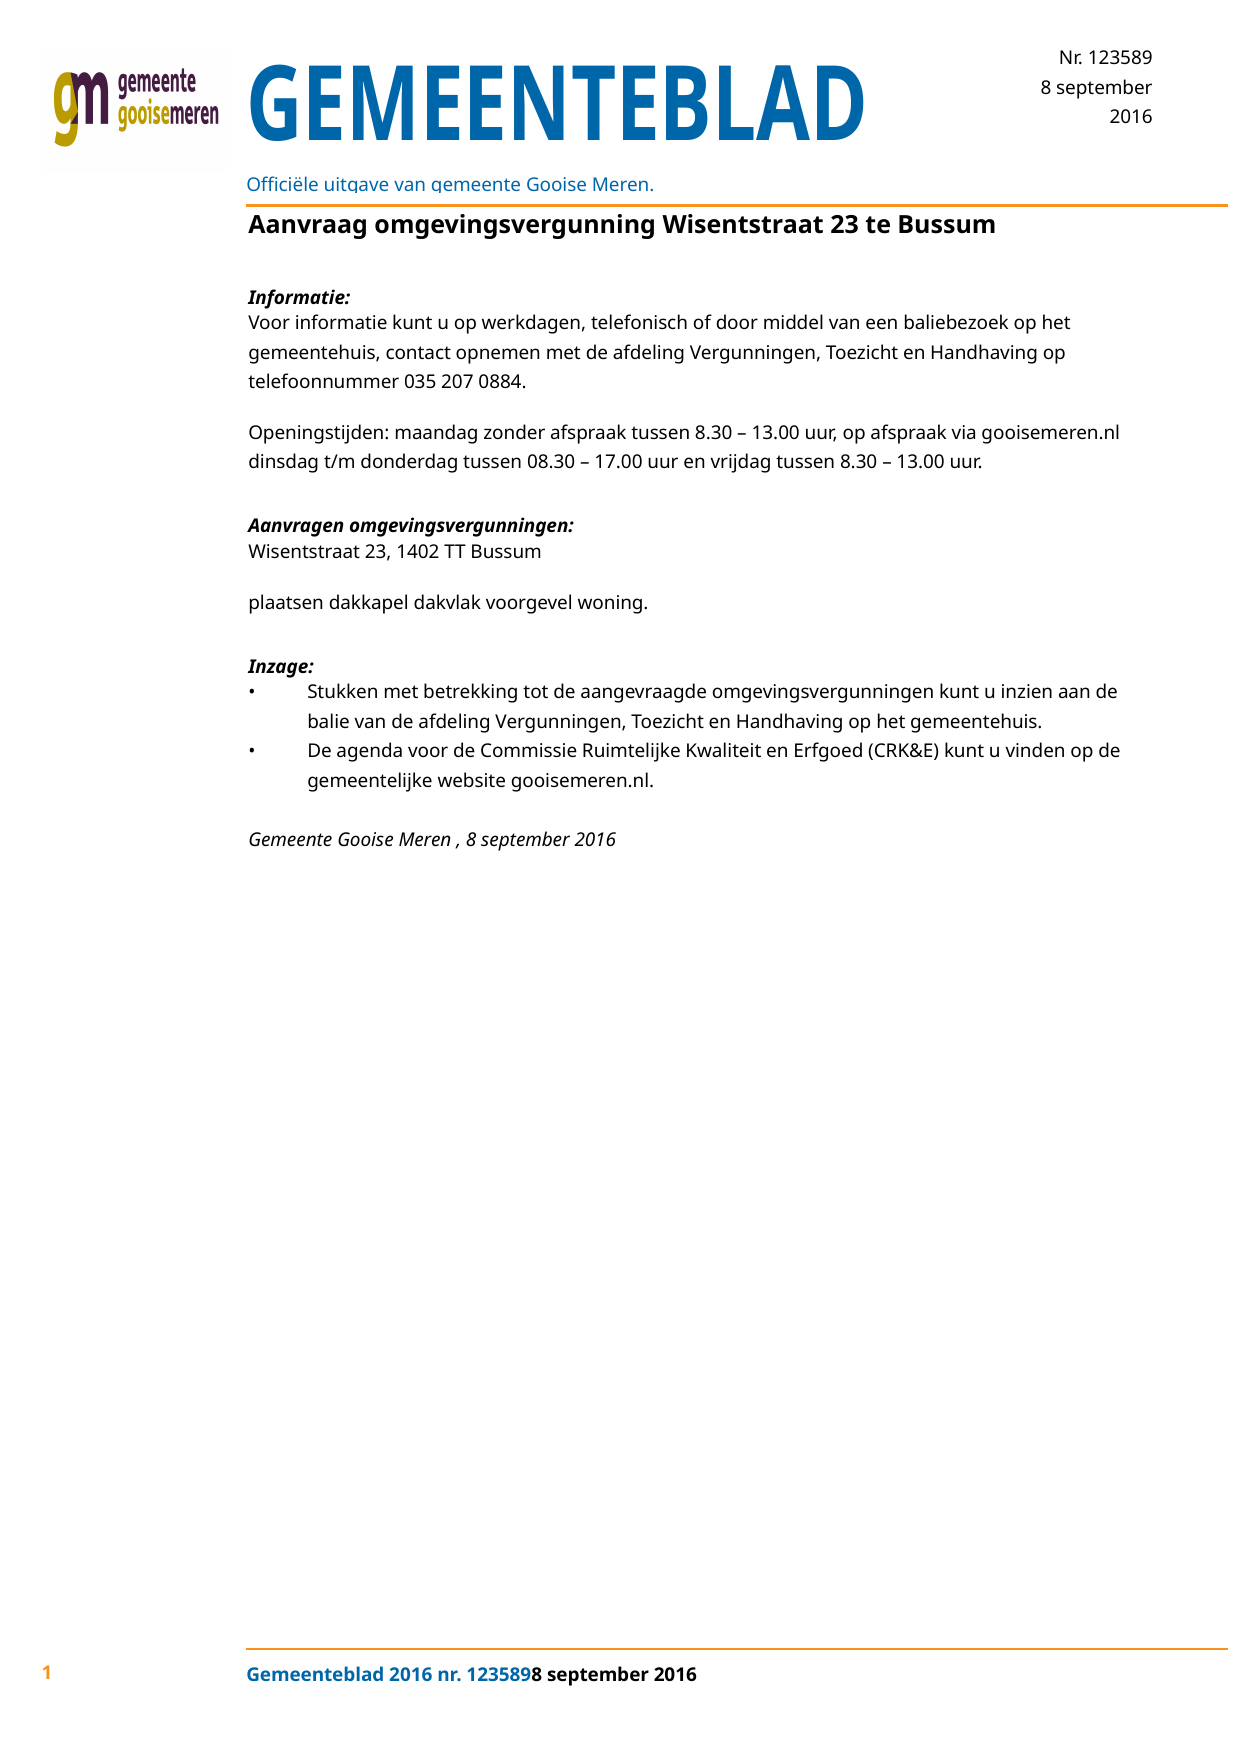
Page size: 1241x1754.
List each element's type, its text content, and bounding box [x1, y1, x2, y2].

text Inzage: [248, 653, 1152, 678]
text Voor informatie kunt u op werkdagen, telefonisch of door middel van een baliebezoek op het gemeentehuis, contact opnemen met de afdeling Vergunningen, Toezicht en Handhaving op telefoonnummer 035 207 0884. [248, 309, 1152, 394]
text Aanvraag omgevingsvergunning Wisentstraat 23 te Bussum [248, 207, 1152, 241]
text Informatie: [248, 284, 1152, 309]
list De agenda voor de Commissie Ruimtelijke Kwaliteit en Erfgoed (CRK&E) kunt u vinden op de gemeentelijke website gooisemeren.nl. [248, 738, 1152, 793]
list Stukken met betrekking tot de aangevraagde omgevingsvergunningen kunt u inzien aan de balie van de afdeling Vergunningen, Toezicht en Handhaving op het gemeentehuis. [248, 678, 1152, 734]
text Wisentstraat 23, 1402 TT Bussum [248, 538, 1152, 564]
text Openingstijden: maandag zonder afspraak tussen 8.30 – 13.00 uur, op afspraak via gooisemeren.nl dinsdag t/m donderdag tussen 08.30 – 17.00 uur en vrijdag tussen 8.30 – 13.00 uur. [248, 419, 1152, 474]
text Gemeente Gooise Meren , 8 september 2016 [248, 826, 1152, 852]
text Aanvragen omgevingsvergunningen: [248, 513, 1152, 538]
picture [41, 47, 231, 172]
text plaatsen dakkapel dakvlak voorgevel woning. [248, 589, 1152, 614]
